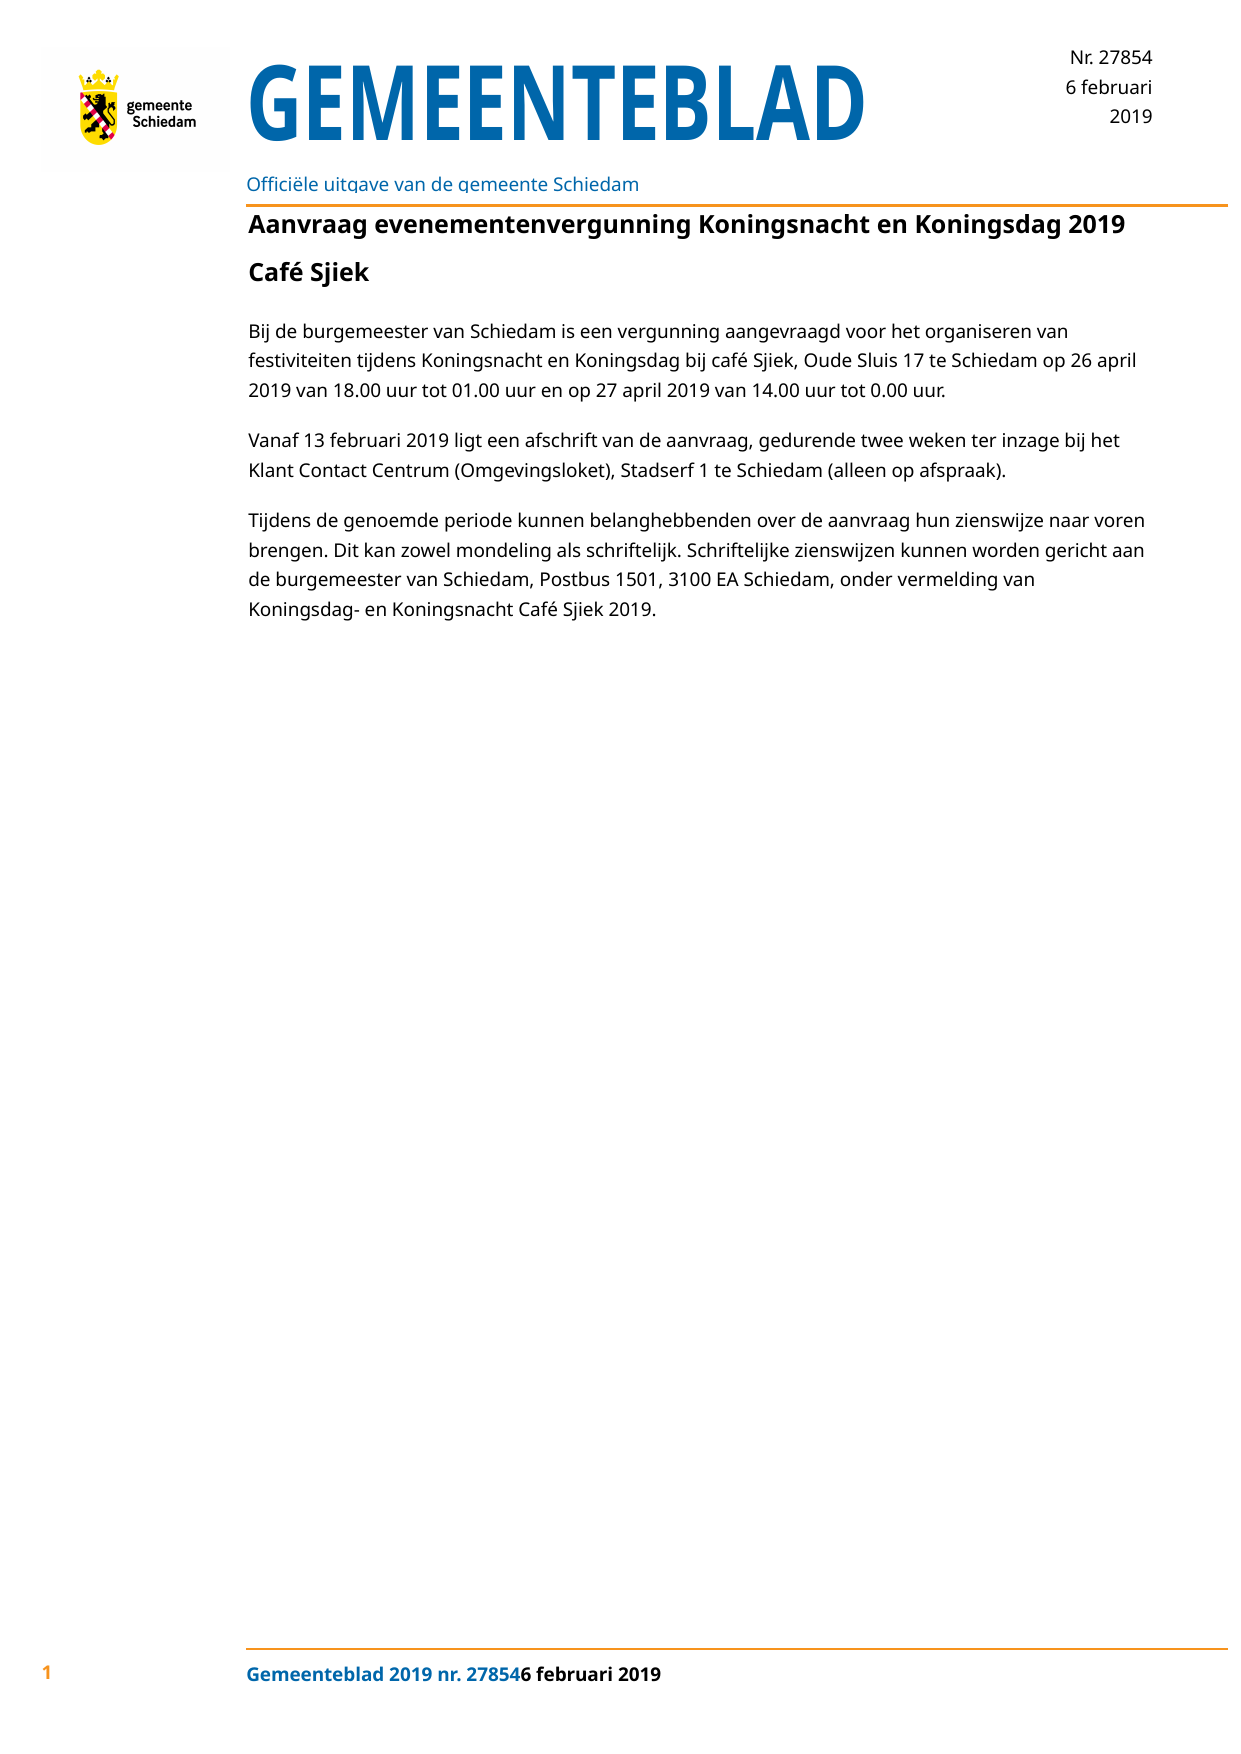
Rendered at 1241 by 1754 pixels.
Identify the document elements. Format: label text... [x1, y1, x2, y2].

picture [41, 47, 231, 172]
text Aanvraag evenementenvergunning Koningsnacht en Koningsdag 2019 Café Sjiek [248, 207, 1152, 288]
text Bij de burgemeester van Schiedam is een vergunning aangevraagd voor het organiseren van festiviteiten tijdens Koningsnacht en Koningsdag bij café Sjiek, Oude Sluis 17 te Schiedam op 26 april 2019 van 18.00 uur tot 01.00 uur en op 27 april 2019 van 14.00 uur tot 0.00 uur. [248, 318, 1152, 403]
text Tijdens de genoemde periode kunnen belanghebbenden over de aanvraag hun zienswijze naar voren brengen. Dit kan zowel mondeling als schriftelijk. Schriftelijke zienswijzen kunnen worden gericht aan de burgemeester van Schiedam, Postbus 1501, 3100 EA Schiedam, onder vermelding van Koningsdag- en Koningsnacht Café Sjiek 2019. [248, 507, 1152, 622]
text Vanaf 13 februari 2019 ligt een afschrift van de aanvraag, gedurende twee weken ter inzage bij het Klant Contact Centrum (Omgevingsloket), Stadserf 1 te Schiedam (alleen op afspraak). [248, 427, 1152, 483]
